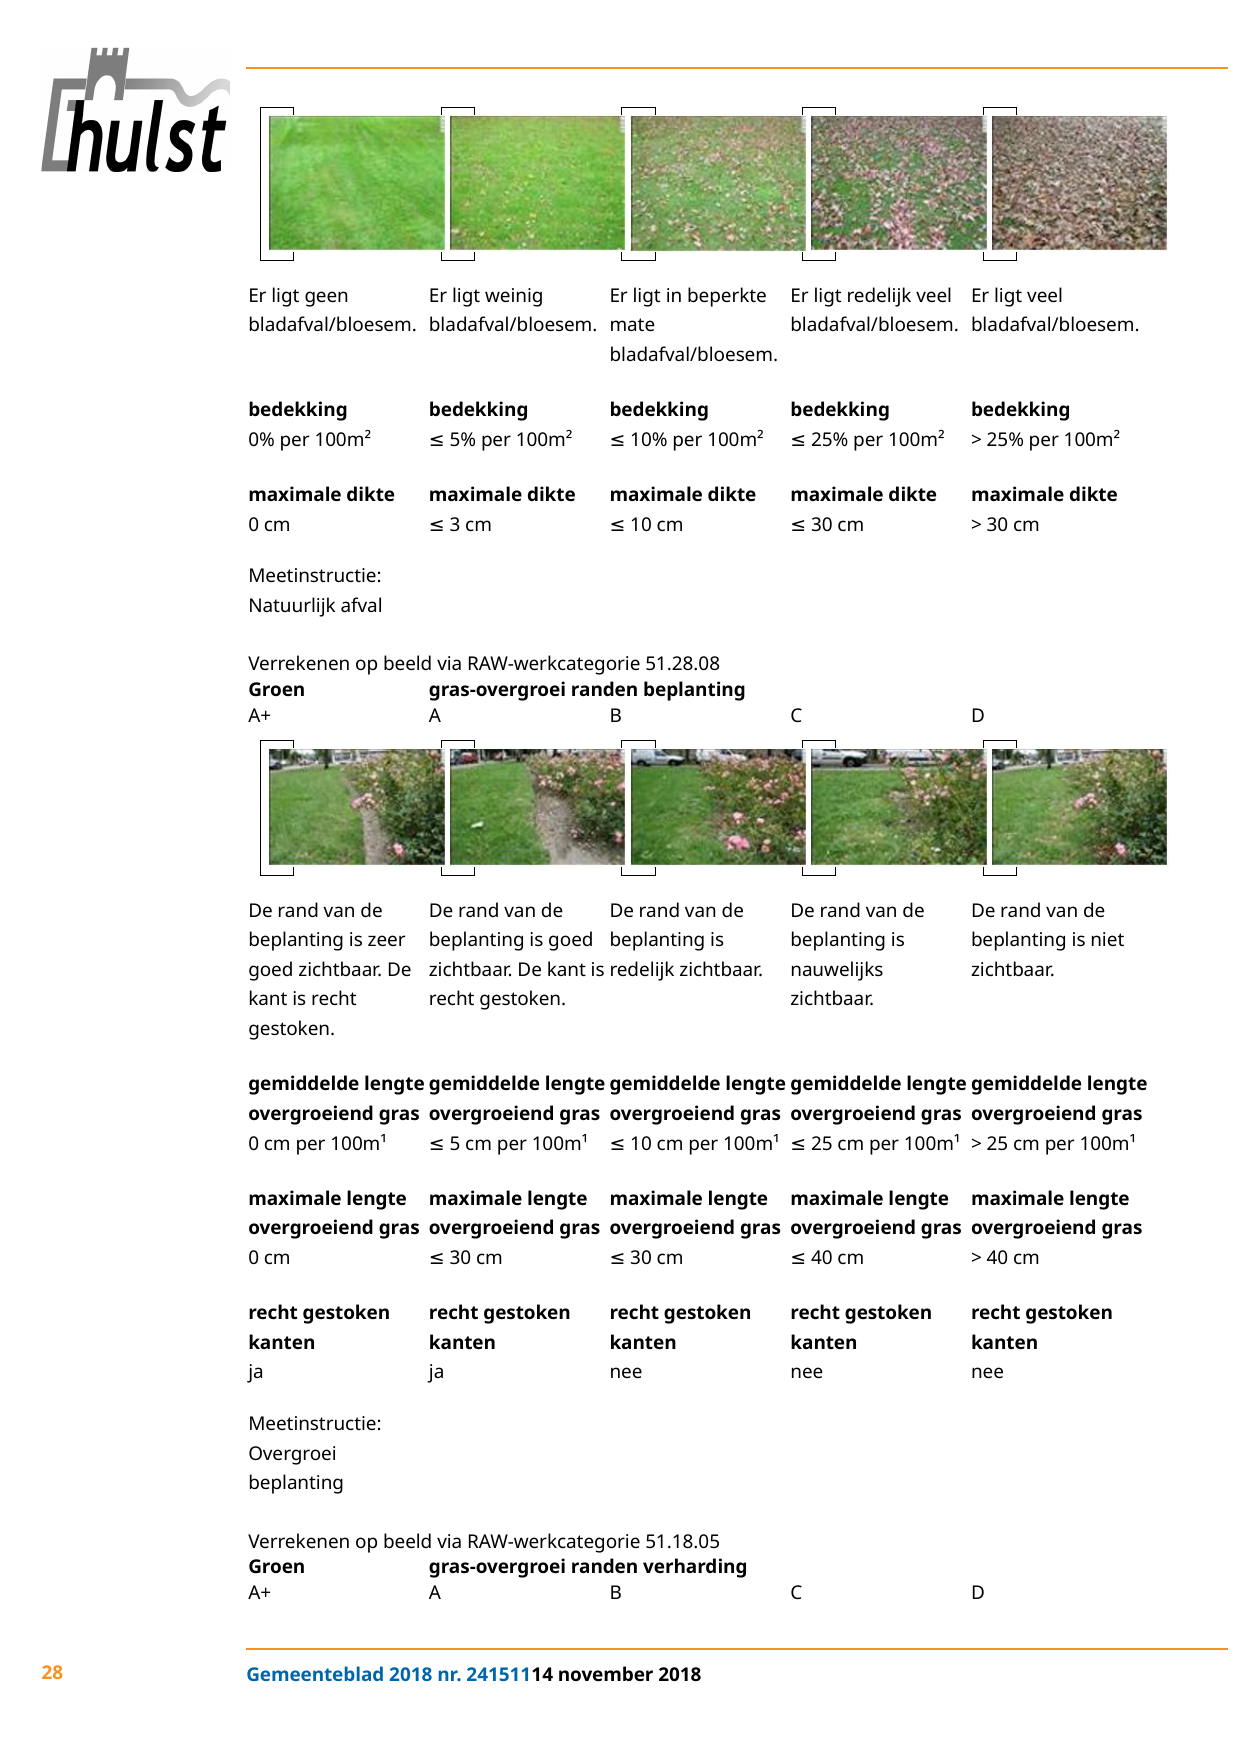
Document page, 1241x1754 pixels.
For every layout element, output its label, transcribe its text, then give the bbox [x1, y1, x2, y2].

table_cell [429, 95, 609, 115]
table_cell [790, 1384, 971, 1410]
table_cell gemiddelde lengte overgroeiend gras > 25 cm per 100m¹ [971, 1041, 1152, 1155]
table_cell [803, 108, 835, 260]
table_cell Er ligt weinig bladafval/bloesem. [429, 252, 609, 367]
table_cell [803, 749, 835, 875]
table_cell [429, 562, 609, 617]
table_cell gemiddelde lengte overgroeiend gras ≤ 10 cm per 100m¹ [609, 1041, 790, 1155]
table_cell bedekking ≤ 5% per 100m² [429, 367, 609, 452]
table_cell [971, 1410, 1152, 1495]
table_cell [609, 562, 790, 617]
table_cell Er ligt redelijk veel bladafval/bloesem. [790, 252, 971, 367]
table_cell maximale lengte overgroeiend gras ≤ 30 cm [609, 1155, 790, 1270]
table_cell recht gestoken kanten nee [790, 1270, 971, 1384]
table_cell C [790, 1579, 971, 1605]
table_cell [984, 749, 1016, 875]
table_cell [442, 108, 474, 260]
table_cell [609, 1410, 790, 1495]
table_cell recht gestoken kanten nee [609, 1270, 790, 1384]
table_cell bedekking ≤ 10% per 100m² [609, 367, 790, 452]
table_cell [248, 728, 429, 748]
table_cell De rand van de beplanting is niet zichtbaar. [971, 867, 1152, 1041]
table_cell A [429, 1579, 609, 1605]
table_cell bedekking 0% per 100m² [248, 367, 429, 452]
table_cell [609, 536, 790, 562]
picture [449, 115, 627, 252]
picture [630, 748, 808, 867]
table_cell D [971, 702, 1152, 728]
table_cell [971, 536, 1152, 562]
table_cell [790, 536, 971, 562]
picture [268, 115, 447, 252]
table_cell Er ligt in beperkte mate bladafval/bloesem. [609, 252, 790, 367]
table_cell B [609, 702, 790, 728]
table_cell De rand van de beplanting is zeer goed zichtbaar. De kant is recht gestoken. [248, 749, 429, 1041]
table_cell [609, 728, 790, 748]
picture [991, 115, 1169, 252]
table_cell B [609, 1579, 790, 1605]
table_cell De rand van de beplanting is redelijk zichtbaar. [609, 867, 790, 1041]
picture [811, 115, 989, 252]
table_cell recht gestoken kanten nee [971, 1270, 1152, 1384]
table_cell [622, 108, 655, 260]
table_cell [971, 95, 1152, 115]
table_cell Groen [248, 676, 429, 702]
table_cell [248, 536, 429, 562]
picture [991, 748, 1169, 867]
table_cell maximale dikte ≤ 10 cm [609, 452, 790, 536]
table_header Verrekenen op beeld via RAW-werkcategorie 51.18.05 [248, 1528, 1152, 1554]
table_cell [790, 1410, 971, 1495]
table_cell maximale lengte overgroeiend gras 0 cm [248, 1155, 429, 1270]
table_cell [429, 536, 609, 562]
picture [630, 115, 808, 252]
table_cell recht gestoken kanten ja [429, 1270, 609, 1384]
table_cell [609, 1384, 790, 1410]
table_cell [971, 728, 1152, 748]
table_cell maximale dikte > 30 cm [971, 452, 1152, 536]
table_cell [790, 95, 971, 115]
table_cell gemiddelde lengte overgroeiend gras 0 cm per 100m¹ [248, 1041, 429, 1155]
table_cell [248, 1384, 429, 1410]
table_cell [429, 1384, 609, 1410]
table_cell C [790, 702, 971, 728]
table_cell gemiddelde lengte overgroeiend gras ≤ 25 cm per 100m¹ [790, 1041, 971, 1155]
table_cell [790, 728, 971, 748]
table_cell gemiddelde lengte overgroeiend gras ≤ 5 cm per 100m¹ [429, 1041, 609, 1155]
table_cell A+ [248, 1579, 429, 1605]
table_cell maximale lengte overgroeiend gras > 40 cm [971, 1155, 1152, 1270]
table_cell A+ [248, 702, 429, 728]
table_cell [442, 749, 474, 875]
table_cell Groen [248, 1554, 429, 1579]
table_cell maximale dikte ≤ 3 cm [429, 452, 609, 536]
picture [449, 748, 627, 867]
table_cell gras-overgroei randen beplanting [429, 676, 1152, 702]
table_cell Er ligt geen bladafval/bloesem. [248, 95, 429, 367]
table_cell Meetinstructie: Overgroei beplanting [248, 1410, 429, 1495]
table_cell maximale lengte overgroeiend gras ≤ 40 cm [790, 1155, 971, 1270]
table_cell bedekking > 25% per 100m² [971, 367, 1152, 452]
picture [268, 748, 447, 867]
table_cell Er ligt veel bladafval/bloesem. [971, 252, 1152, 367]
table_cell recht gestoken kanten ja [248, 1270, 429, 1384]
table_cell [790, 562, 971, 617]
table_cell gras-overgroei randen verharding [429, 1554, 1152, 1579]
table_cell [971, 1384, 1152, 1410]
table_cell Meetinstructie: Natuurlijk afval [248, 562, 429, 617]
table_cell [429, 728, 609, 748]
table_cell D [971, 1579, 1152, 1605]
table_cell [622, 749, 655, 875]
table_cell maximale dikte 0 cm [248, 452, 429, 536]
table_cell De rand van de beplanting is goed zichtbaar. De kant is recht gestoken. [429, 867, 609, 1041]
table_cell De rand van de beplanting is nauwelijks zichtbaar. [790, 867, 971, 1041]
table_cell A [429, 702, 609, 728]
picture [811, 748, 989, 867]
table_cell bedekking ≤ 25% per 100m² [790, 367, 971, 452]
table_cell [971, 562, 1152, 617]
table_cell maximale dikte ≤ 30 cm [790, 452, 971, 536]
table_cell maximale lengte overgroeiend gras ≤ 30 cm [429, 1155, 609, 1270]
table_cell [429, 1410, 609, 1495]
table_cell [984, 108, 1016, 260]
picture [41, 47, 231, 172]
table_cell [609, 95, 790, 115]
table_header Verrekenen op beeld via RAW-werkcategorie 51.28.08 [248, 650, 1152, 676]
